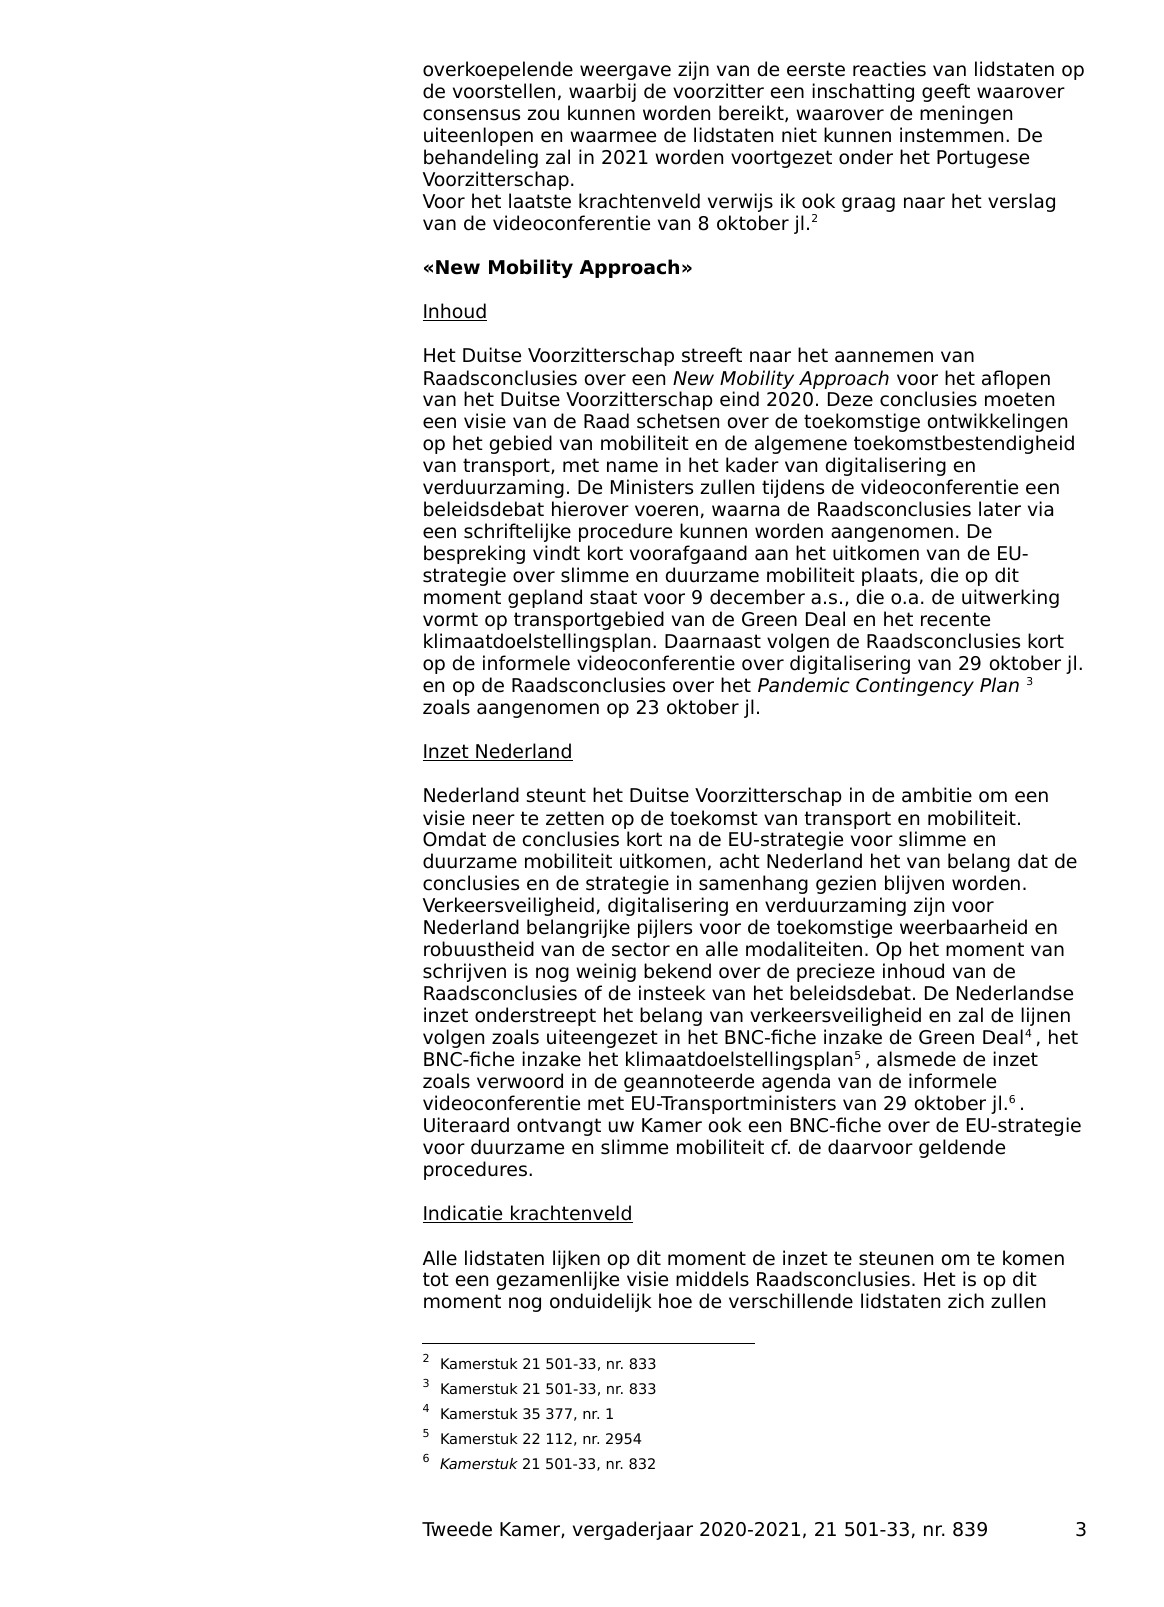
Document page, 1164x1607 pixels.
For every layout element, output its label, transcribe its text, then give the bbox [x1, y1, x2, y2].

text Kamerstuk 22 112, nr. 2954 [422, 1427, 1087, 1449]
text Kamerstuk 21 501-33, nr. 833 [422, 1352, 1087, 1374]
text Nederland steunt het Duitse Voorzitterschap in de ambitie om een visie neer te zetten op de toekomst van transport en mobiliteit. Omdat de conclusies kort na de EU-strategie voor slimme en duurzame mobiliteit uitkomen, acht Nederland het van belang dat de conclusies en de strategie in samenhang gezien blijven worden. [422, 785, 1087, 895]
subtitle «New Mobility Approach» [422, 257, 1087, 279]
text Alle lidstaten lijken op dit moment de inzet te steunen om te komen tot een gezamenlijke visie middels Raadsconclusies. Het is op dit moment nog onduidelijk hoe de verschillende lidstaten zich zullen [422, 1247, 1087, 1313]
subtitle Inzet Nederland [422, 741, 1087, 763]
text Verkeersveiligheid, digitalisering en verduurzaming zijn voor Nederland belangrijke pijlers voor de toekomstige weerbaarheid en robuustheid van de sector en alle modaliteiten. Op het moment van schrijven is nog weinig bekend over de precieze inhoud van de Raadsconclusies of de insteek van het beleidsdebat. De Nederlandse inzet onderstreept het belang van verkeersveiligheid en zal de lijnen volgen zoals uiteengezet in het BNC-fiche inzake de Green Deal, het BNC-fiche inzake het klimaatdoelstellingsplan, alsmede de inzet zoals verwoord in de geannoteerde agenda van de informele videoconferentie met EU-Transportministers van 29 oktober jl.. Uiteraard ontvangt uw Kamer ook een BNC-fiche over de EU-strategie voor duurzame en slimme mobiliteit cf. de daarvoor geldende procedures. [422, 895, 1087, 1181]
subtitle Indicatie krachtenveld [422, 1203, 1087, 1225]
text overkoepelende weergave zijn van de eerste reacties van lidstaten op de voorstellen, waarbij de voorzitter een inschatting geeft waarover consensus zou kunnen worden bereikt, waarover de meningen uiteenlopen en waarmee de lidstaten niet kunnen instemmen. De behandeling zal in 2021 worden voortgezet onder het Portugese Voorzitterschap. [422, 59, 1087, 191]
text Kamerstuk 21 501-33, nr. 832 [422, 1452, 1087, 1474]
subtitle Inhoud [422, 301, 1087, 323]
text Voor het laatste krachtenveld verwijs ik ook graag naar het verslag van de videoconferentie van 8 oktober jl. [422, 191, 1087, 235]
text Kamerstuk 21 501-33, nr. 833 [422, 1377, 1087, 1399]
text Kamerstuk 35 377, nr. 1 [422, 1402, 1087, 1424]
text Het Duitse Voorzitterschap streeft naar het aannemen van Raadsconclusies over een New Mobility Approach voor het aflopen van het Duitse Voorzitterschap eind 2020. Deze conclusies moeten een visie van de Raad schetsen over de toekomstige ontwikkelingen op het gebied van mobiliteit en de algemene toekomstbestendigheid van transport, met name in het kader van digitalisering en verduurzaming. De Ministers zullen tijdens de videoconferentie een beleidsdebat hierover voeren, waarna de Raadsconclusies later via een schriftelijke procedure kunnen worden aangenomen. De bespreking vindt kort voorafgaand aan het uitkomen van de EU-strategie over slimme en duurzame mobiliteit plaats, die op dit moment gepland staat voor 9 december a.s., die o.a. de uitwerking vormt op transportgebied van de Green Deal en het recente klimaatdoelstellingsplan. Daarnaast volgen de Raadsconclusies kort op de informele videoconferentie over digitalisering van 29 oktober jl. en op de Raadsconclusies over het Pandemic Contingency Plan zoals aangenomen op 23 oktober jl. [422, 345, 1087, 719]
